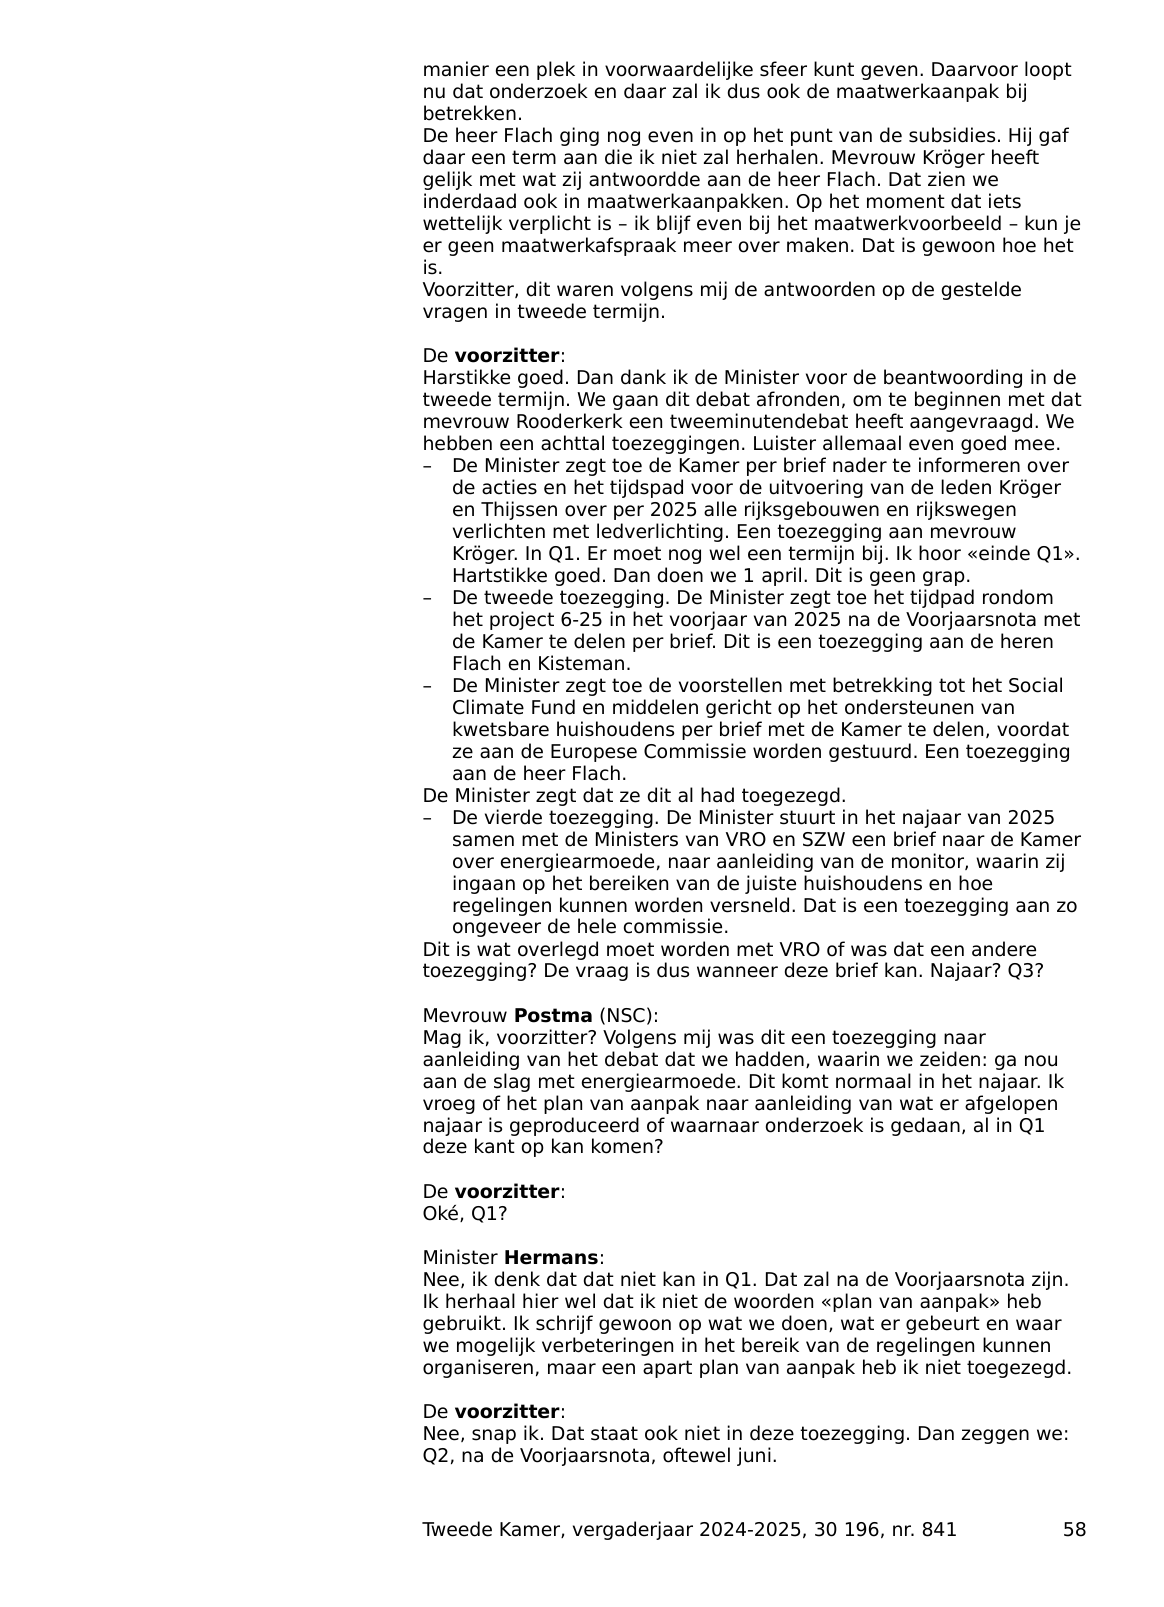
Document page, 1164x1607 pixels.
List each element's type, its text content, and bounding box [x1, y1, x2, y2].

text Nee, ik denk dat dat niet kan in Q1. Dat zal na de Voorjaarsnota zijn. Ik herhaal hier wel dat ik niet de woorden «plan van aanpak» heb gebruikt. Ik schrijf gewoon op wat we doen, wat er gebeurt en waar we mogelijk verbeteringen in het bereik van de regelingen kunnen organiseren, maar een apart plan van aanpak heb ik niet toegezegd. [422, 1269, 1087, 1379]
text – De Minister zegt toe de Kamer per brief nader te informeren over de acties en het tijdspad voor de uitvoering van de leden Kröger en Thijssen over per 2025 alle rijksgebouwen en rijkswegen verlichten met ledverlichting. Een toezegging aan mevrouw Kröger. In Q1. Er moet nog wel een termijn bij. Ik hoor «einde Q1». Hartstikke goed. Dan doen we 1 april. Dit is geen grap. [422, 455, 1087, 587]
text Mag ik, voorzitter? Volgens mij was dit een toezegging naar aanleiding van het debat dat we hadden, waarin we zeiden: ga nou aan de slag met energiearmoede. Dit komt normaal in het najaar. Ik vroeg of het plan van aanpak naar aanleiding van wat er afgelopen najaar is geproduceerd of waarnaar onderzoek is gedaan, al in Q1 deze kant op kan komen? [422, 1027, 1087, 1158]
text De Minister zegt dat ze dit al had toegezegd. [422, 784, 1087, 807]
text De voorzitter: [422, 1401, 1087, 1423]
text Oké, Q1? [422, 1203, 1087, 1224]
text Harstikke goed. Dan dank ik de Minister voor de beantwoording in de tweede termijn. We gaan dit debat afronden, om te beginnen met dat mevrouw Rooderkerk een tweeminutendebat heeft aangevraagd. We hebben een achttal toezeggingen. Luister allemaal even goed mee. [422, 367, 1087, 455]
text De heer Flach ging nog even in op het punt van de subsidies. Hij gaf daar een term aan die ik niet zal herhalen. Mevrouw Kröger heeft gelijk met wat zij antwoordde aan de heer Flach. Dat zien we inderdaad ook in maatwerkaanpakken. Op het moment dat iets wettelijk verplicht is – ik blijf even bij het maatwerkvoorbeeld – kun je er geen maatwerkafspraak meer over maken. Dat is gewoon hoe het is. [422, 125, 1087, 279]
text manier een plek in voorwaardelijke sfeer kunt geven. Daarvoor loopt nu dat onderzoek en daar zal ik dus ook de maatwerkaanpak bij betrekken. [422, 59, 1087, 125]
text Voorzitter, dit waren volgens mij de antwoorden op de gestelde vragen in tweede termijn. [422, 279, 1087, 323]
text Dit is wat overlegd moet worden met VRO of was dat een andere toezegging? De vraag is dus wanneer deze brief kan. Najaar? Q3? [422, 938, 1087, 982]
text Mevrouw Postma (NSC): [422, 1004, 1087, 1027]
text De voorzitter: [422, 1181, 1087, 1203]
text De voorzitter: [422, 345, 1087, 367]
text Nee, snap ik. Dat staat ook niet in deze toezegging. Dan zeggen we: Q2, na de Voorjaarsnota, oftewel juni. [422, 1423, 1087, 1467]
text – De vierde toezegging. De Minister stuurt in het najaar van 2025 samen met de Ministers van VRO en SZW een brief naar de Kamer over energiearmoede, naar aanleiding van de monitor, waarin zij ingaan op het bereiken van de juiste huishoudens en hoe regelingen kunnen worden versneld. Dat is een toezegging aan zo ongeveer de hele commissie. [422, 807, 1087, 938]
text Minister Hermans: [422, 1247, 1087, 1269]
text – De tweede toezegging. De Minister zegt toe het tijdpad rondom het project 6-25 in het voorjaar van 2025 na de Voorjaarsnota met de Kamer te delen per brief. Dit is een toezegging aan de heren Flach en Kisteman. [422, 587, 1087, 675]
text – De Minister zegt toe de voorstellen met betrekking tot het Social Climate Fund en middelen gericht op het ondersteunen van kwetsbare huishoudens per brief met de Kamer te delen, voordat ze aan de Europese Commissie worden gestuurd. Een toezegging aan de heer Flach. [422, 675, 1087, 784]
